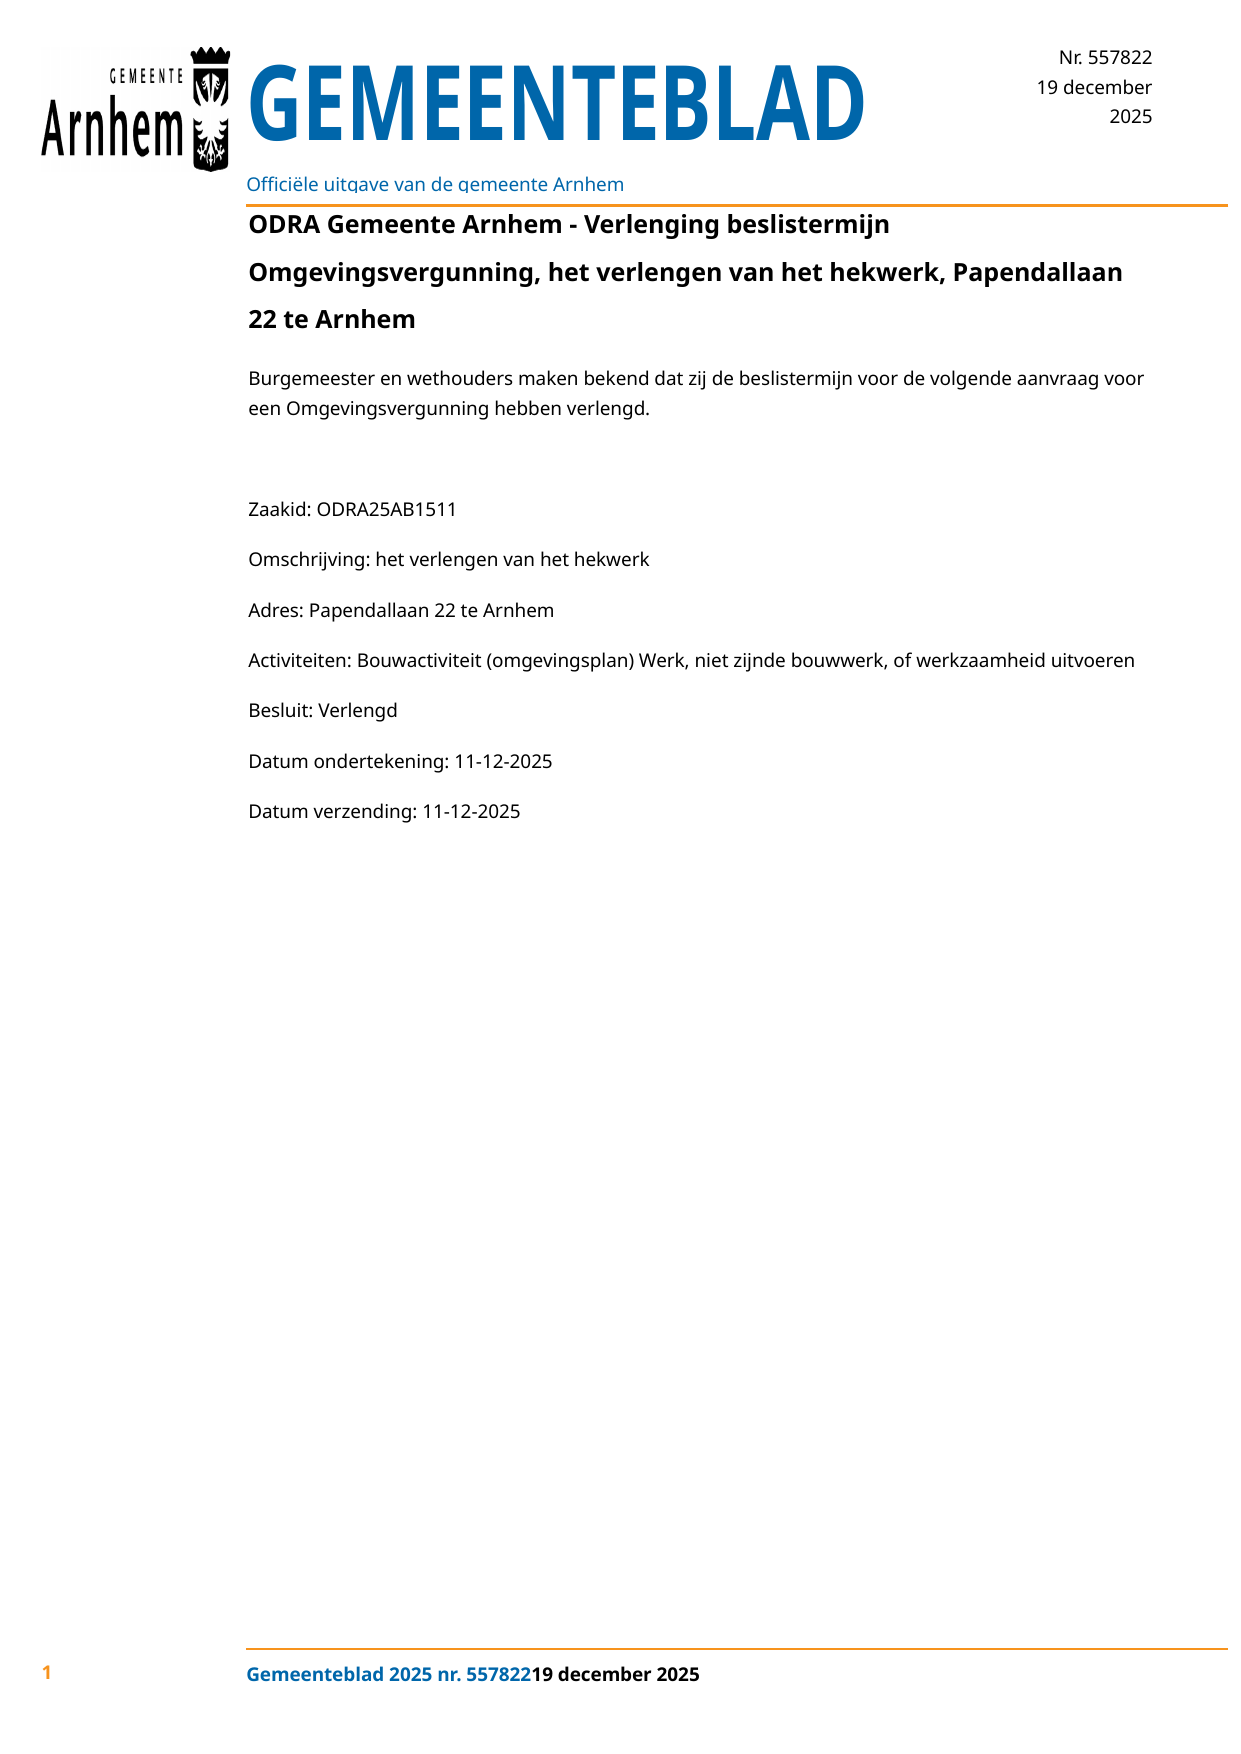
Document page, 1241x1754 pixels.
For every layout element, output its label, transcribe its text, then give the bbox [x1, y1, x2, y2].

text ODRA Gemeente Arnhem - Verlenging beslistermijn Omgevingsvergunning, het verlengen van het hekwerk, Papendallaan 22 te Arnhem [248, 207, 1152, 336]
text Burgemeester en wethouders maken bekend dat zij de beslistermijn voor de volgende aanvraag voor een Omgevingsvergunning hebben verlengd. [248, 366, 1152, 421]
text Zaakid: ODRA25AB1511 [248, 496, 1152, 522]
text Besluit: Verlengd [248, 698, 1152, 723]
text Activiteiten: Bouwactiviteit (omgevingsplan) Werk, niet zijnde bouwwerk, of werkzaamheid uitvoeren [248, 647, 1152, 673]
text Adres: Papendallaan 22 te Arnhem [248, 597, 1152, 622]
picture [41, 47, 231, 172]
text Omschrijving: het verlengen van het hekwerk [248, 546, 1152, 572]
text Datum verzending: 11-12-2025 [248, 798, 1152, 824]
text Datum ondertekening: 11-12-2025 [248, 748, 1152, 774]
